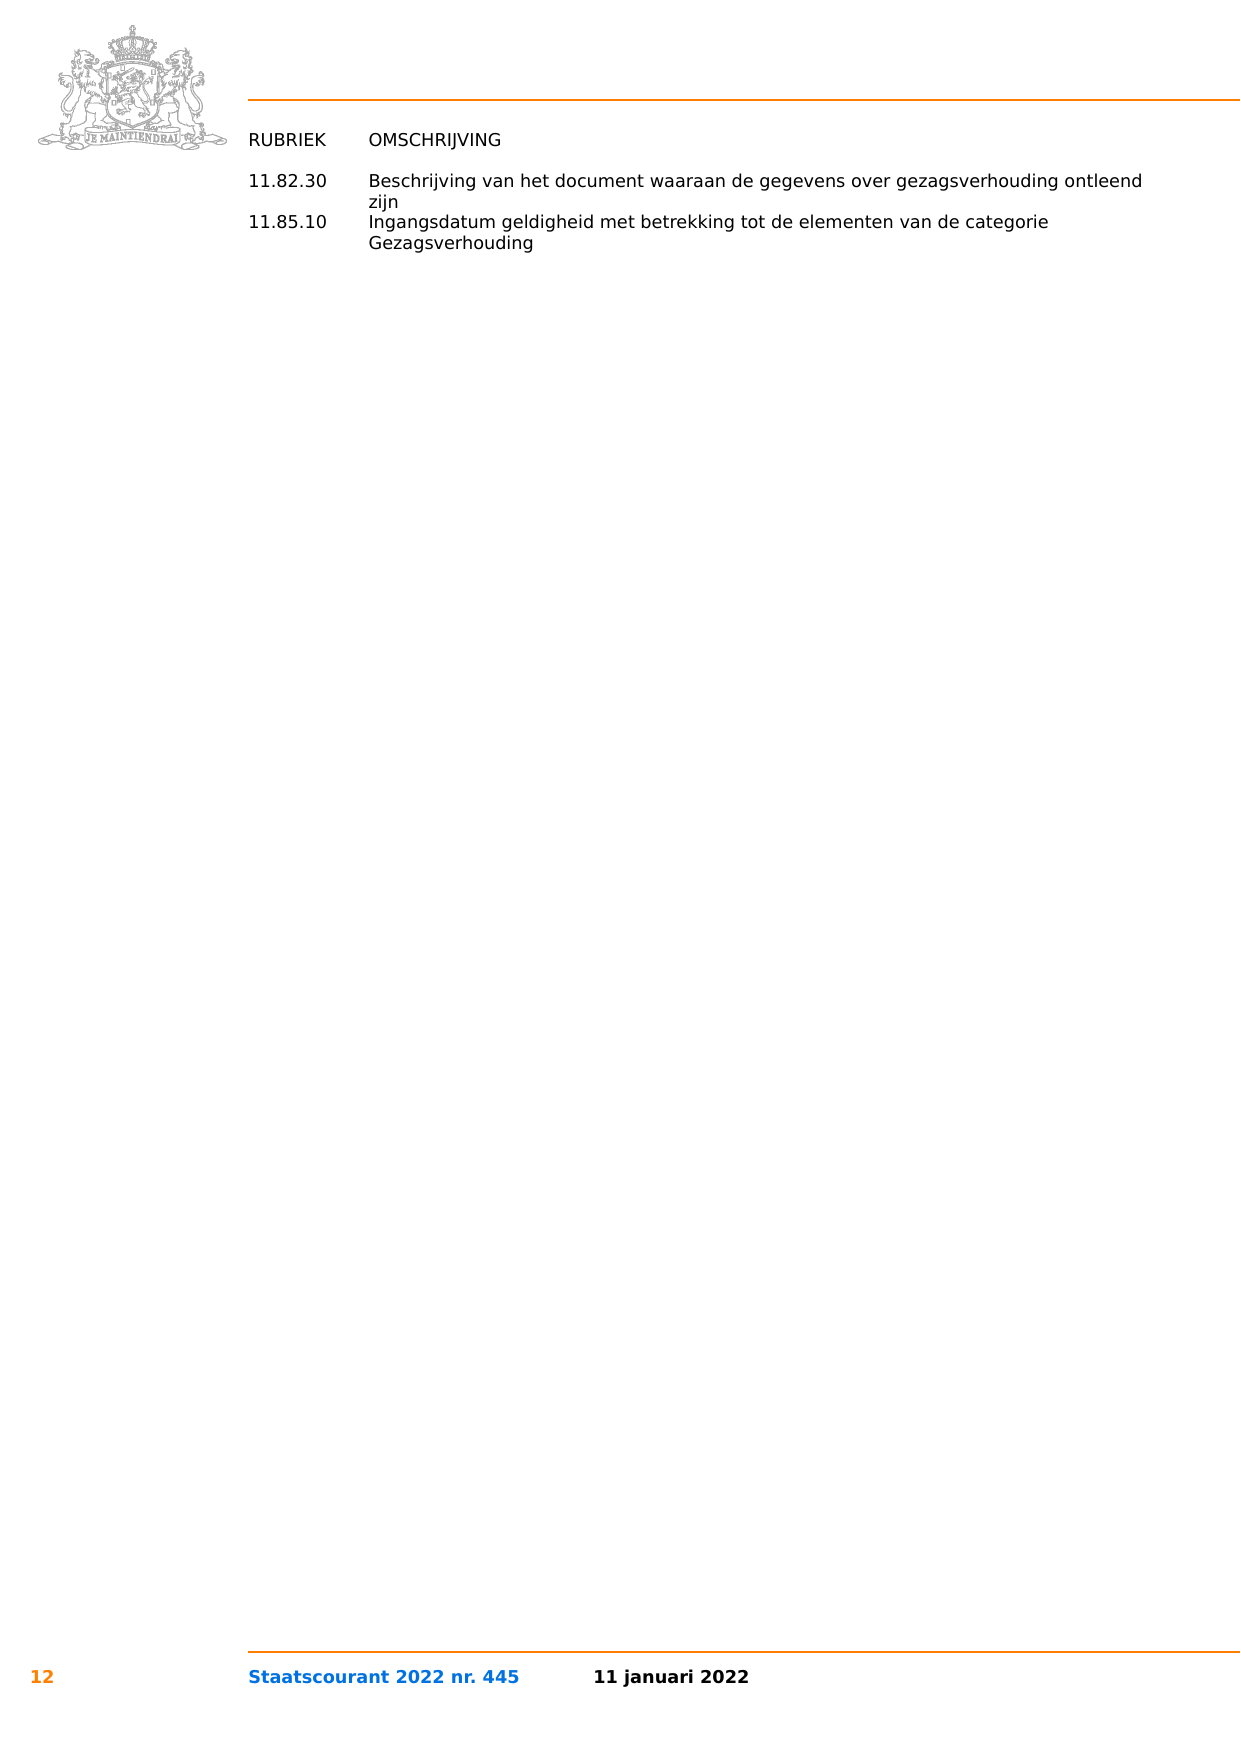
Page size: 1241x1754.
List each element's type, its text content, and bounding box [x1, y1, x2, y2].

table_cell 11.85.10 [248, 213, 362, 254]
table_cell Ingangsdatum geldigheid met betrekking tot de elementen van de categorie Gezagsverhouding [363, 213, 1163, 254]
table_cell [363, 151, 1163, 171]
table_cell Beschrijving van het document waaraan de gegevens over gezagsverhouding ontleend zijn [363, 171, 1163, 212]
table_cell [248, 151, 362, 171]
picture [38, 25, 227, 150]
table_header RUBRIEK [248, 130, 362, 151]
table_header OMSCHRIJVING [363, 130, 1163, 151]
table_cell 11.82.30 [248, 171, 362, 212]
